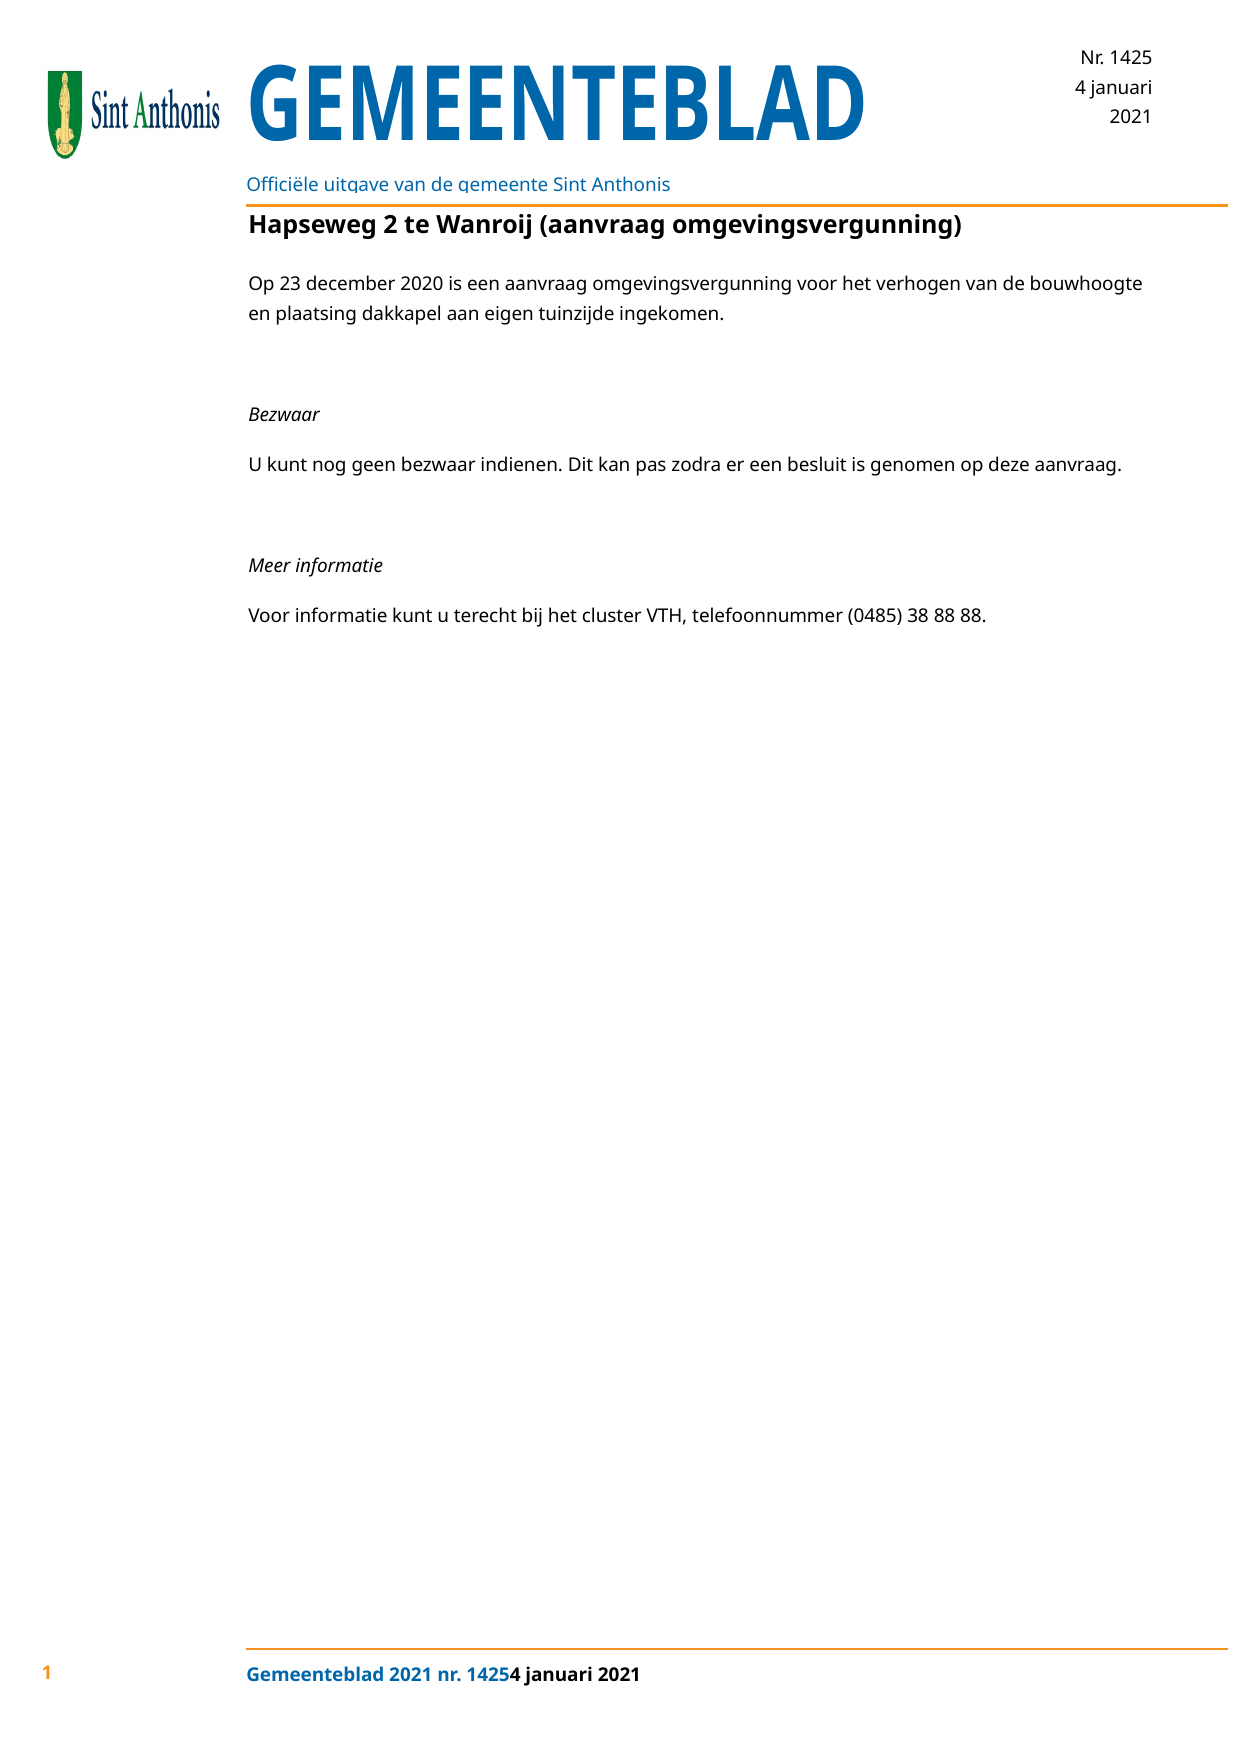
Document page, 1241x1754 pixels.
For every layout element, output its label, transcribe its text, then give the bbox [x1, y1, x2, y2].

text Bezwaar [248, 401, 1152, 426]
text Op 23 december 2020 is een aanvraag omgevingsvergunning voor het verhogen van de bouwhoogte en plaatsing dakkapel aan eigen tuinzijde ingekomen. [248, 270, 1152, 326]
text U kunt nog geen bezwaar indienen. Dit kan pas zodra er een besluit is genomen op deze aanvraag. [248, 451, 1152, 477]
text Hapseweg 2 te Wanroij (aanvraag omgevingsvergunning) [248, 207, 1152, 241]
text Voor informatie kunt u terecht bij het cluster VTH, telefoonnummer (0485) 38 88 88. [248, 602, 1152, 628]
text Meer informatie [248, 552, 1152, 578]
picture [41, 47, 231, 172]
